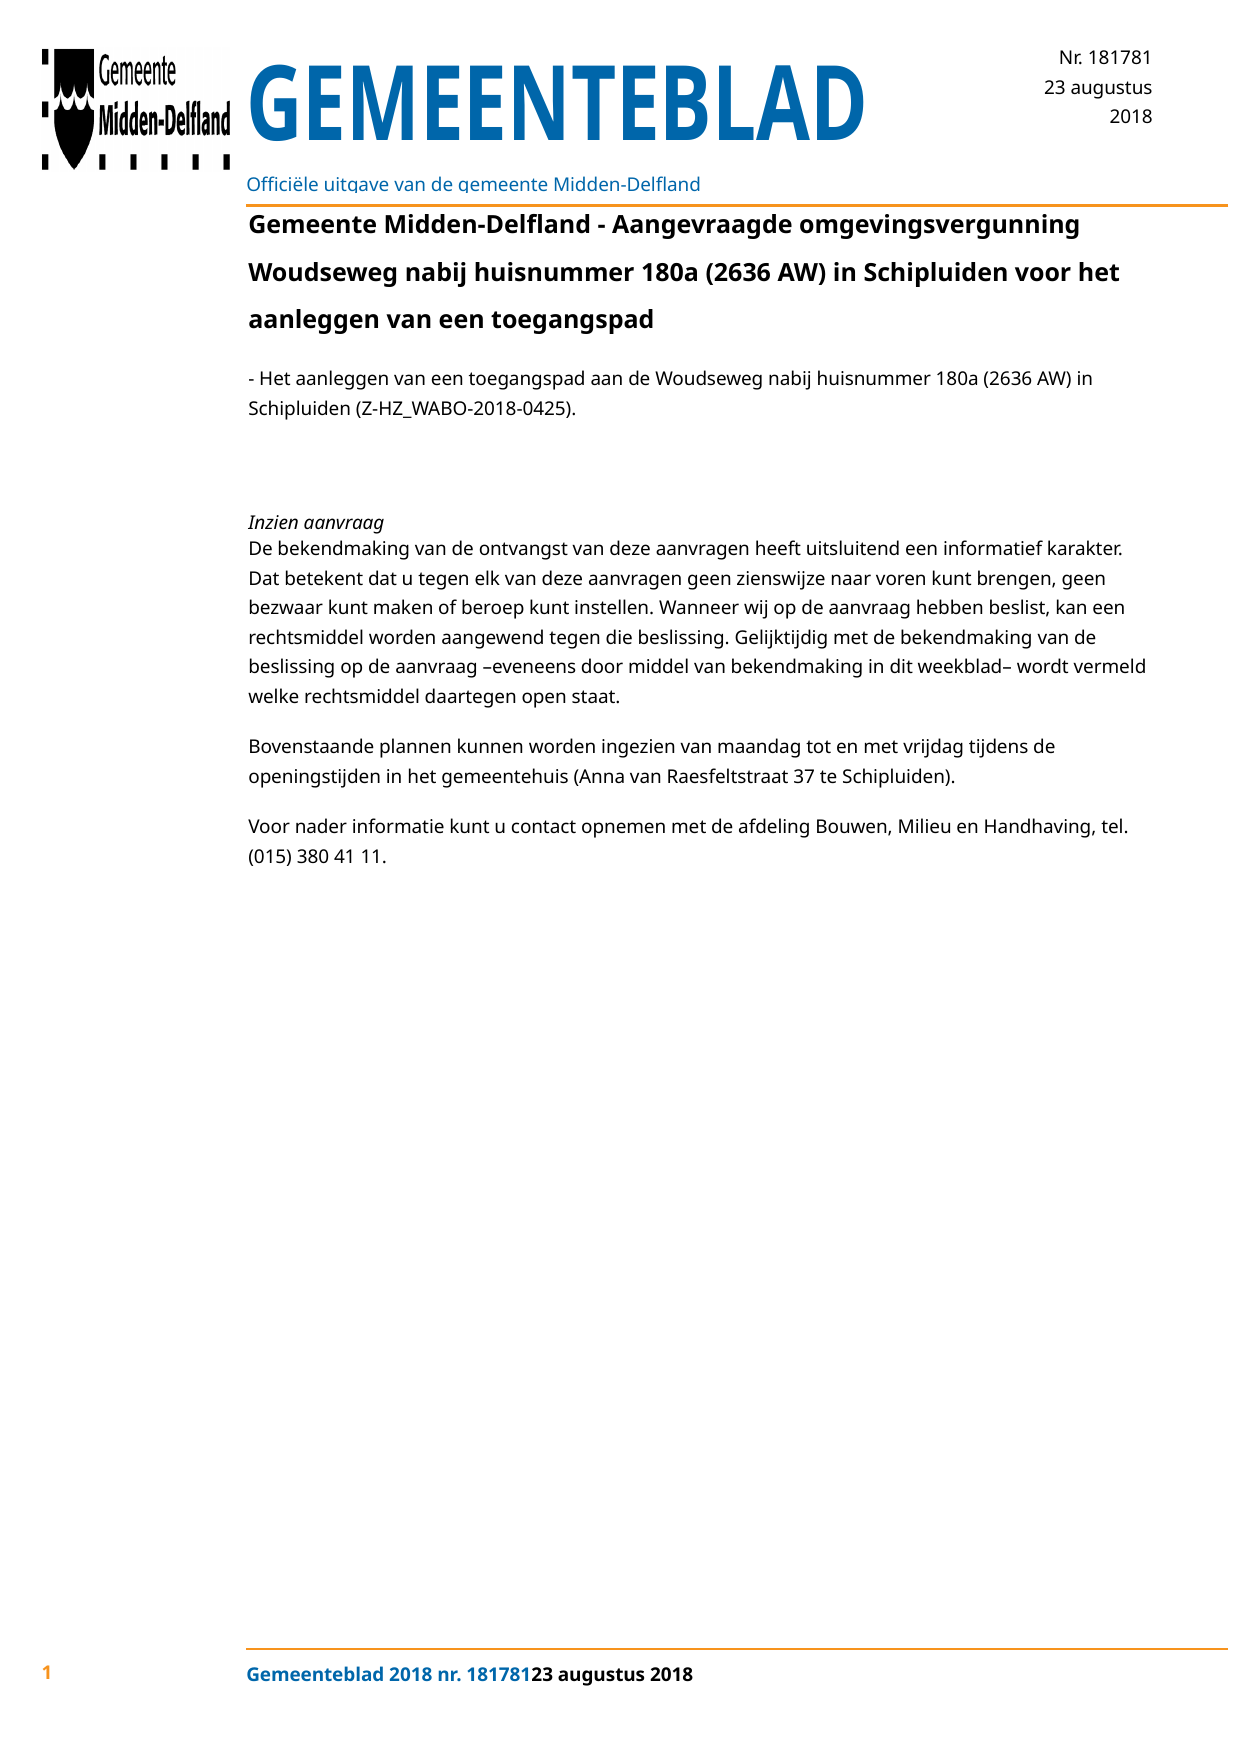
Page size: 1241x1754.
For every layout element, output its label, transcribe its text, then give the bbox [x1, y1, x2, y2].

picture [41, 47, 231, 172]
text - Het aanleggen van een toegangspad aan de Woudseweg nabij huisnummer 180a (2636 AW) in Schipluiden (Z-HZ_WABO-2018-0425). [248, 366, 1152, 421]
text Gemeente Midden-Delfland - Aangevraagde omgevingsvergunning Woudseweg nabij huisnummer 180a (2636 AW) in Schipluiden voor het aanleggen van een toegangspad [248, 207, 1152, 336]
text Bovenstaande plannen kunnen worden ingezien van maandag tot en met vrijdag tijdens de openingstijden in het gemeentehuis (Anna van Raesfeltstraat 37 te Schipluiden). [248, 733, 1152, 789]
text Inzien aanvraag [248, 509, 1152, 535]
text De bekendmaking van de ontvangst van deze aanvragen heeft uitsluitend een informatief karakter. Dat betekent dat u tegen elk van deze aanvragen geen zienswijze naar voren kunt brengen, geen bezwaar kunt maken of beroep kunt instellen. Wanneer wij op de aanvraag hebben beslist, kan een rechtsmiddel worden aangewend tegen die beslissing. Gelijktijdig met de bekendmaking van de beslissing op de aanvraag –eveneens door middel van bekendmaking in dit weekblad– wordt vermeld welke rechtsmiddel daartegen open staat. [248, 535, 1152, 709]
text Voor nader informatie kunt u contact opnemen met de afdeling Bouwen, Milieu en Handhaving, tel. (015) 380 41 11. [248, 813, 1152, 869]
